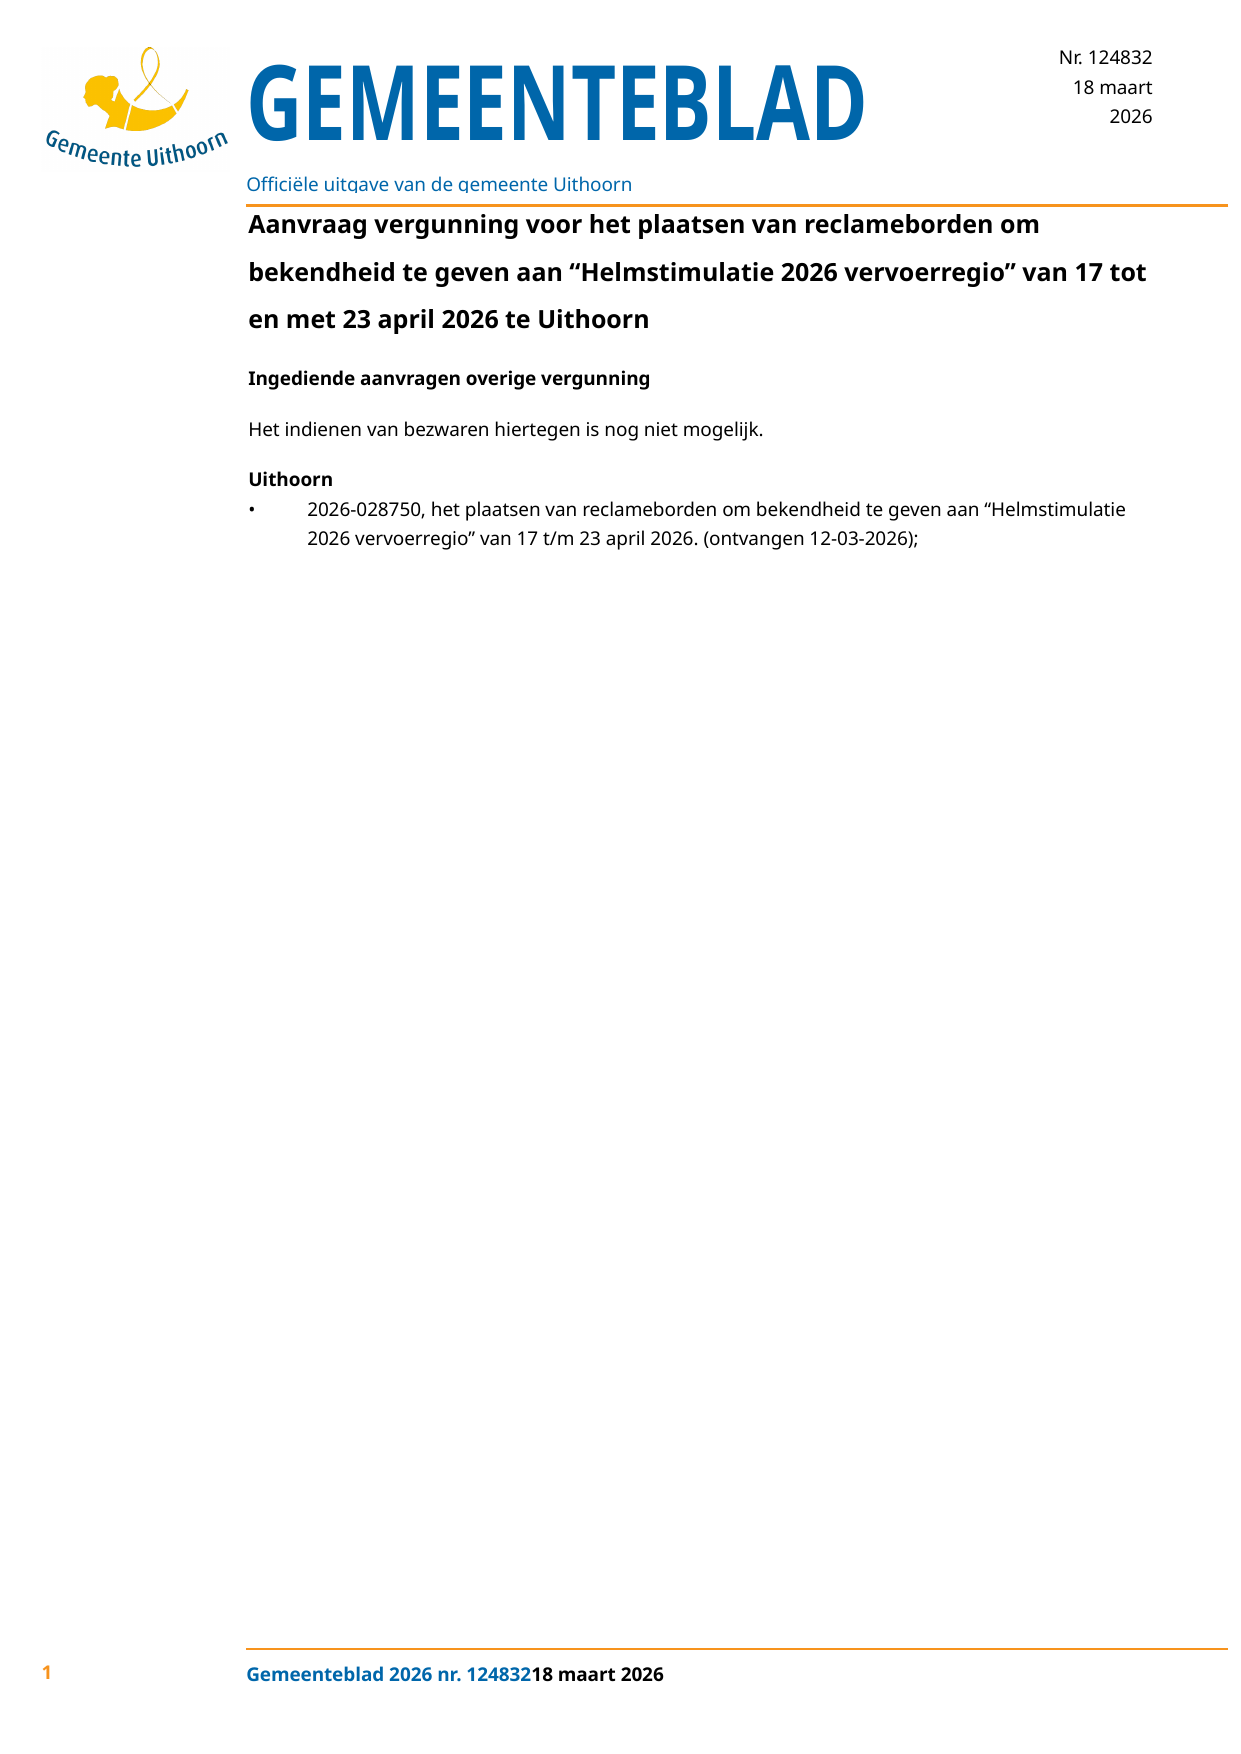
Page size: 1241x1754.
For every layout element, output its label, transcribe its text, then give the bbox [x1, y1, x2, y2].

text Ingediende aanvragen overige vergunning [248, 366, 1152, 391]
picture [41, 47, 231, 172]
list 2026-028750, het plaatsen van reclameborden om bekendheid te geven aan “Helmstimulatie 2026 vervoerregio” van 17 t/m 23 april 2026. (ontvangen 12-03-2026); [248, 496, 1152, 551]
text Uithoorn [248, 466, 1152, 492]
text Aanvraag vergunning voor het plaatsen van reclameborden om bekendheid te geven aan “Helmstimulatie 2026 vervoerregio” van 17 tot en met 23 april 2026 te Uithoorn [248, 207, 1152, 336]
text Het indienen van bezwaren hiertegen is nog niet mogelijk. [248, 416, 1152, 442]
